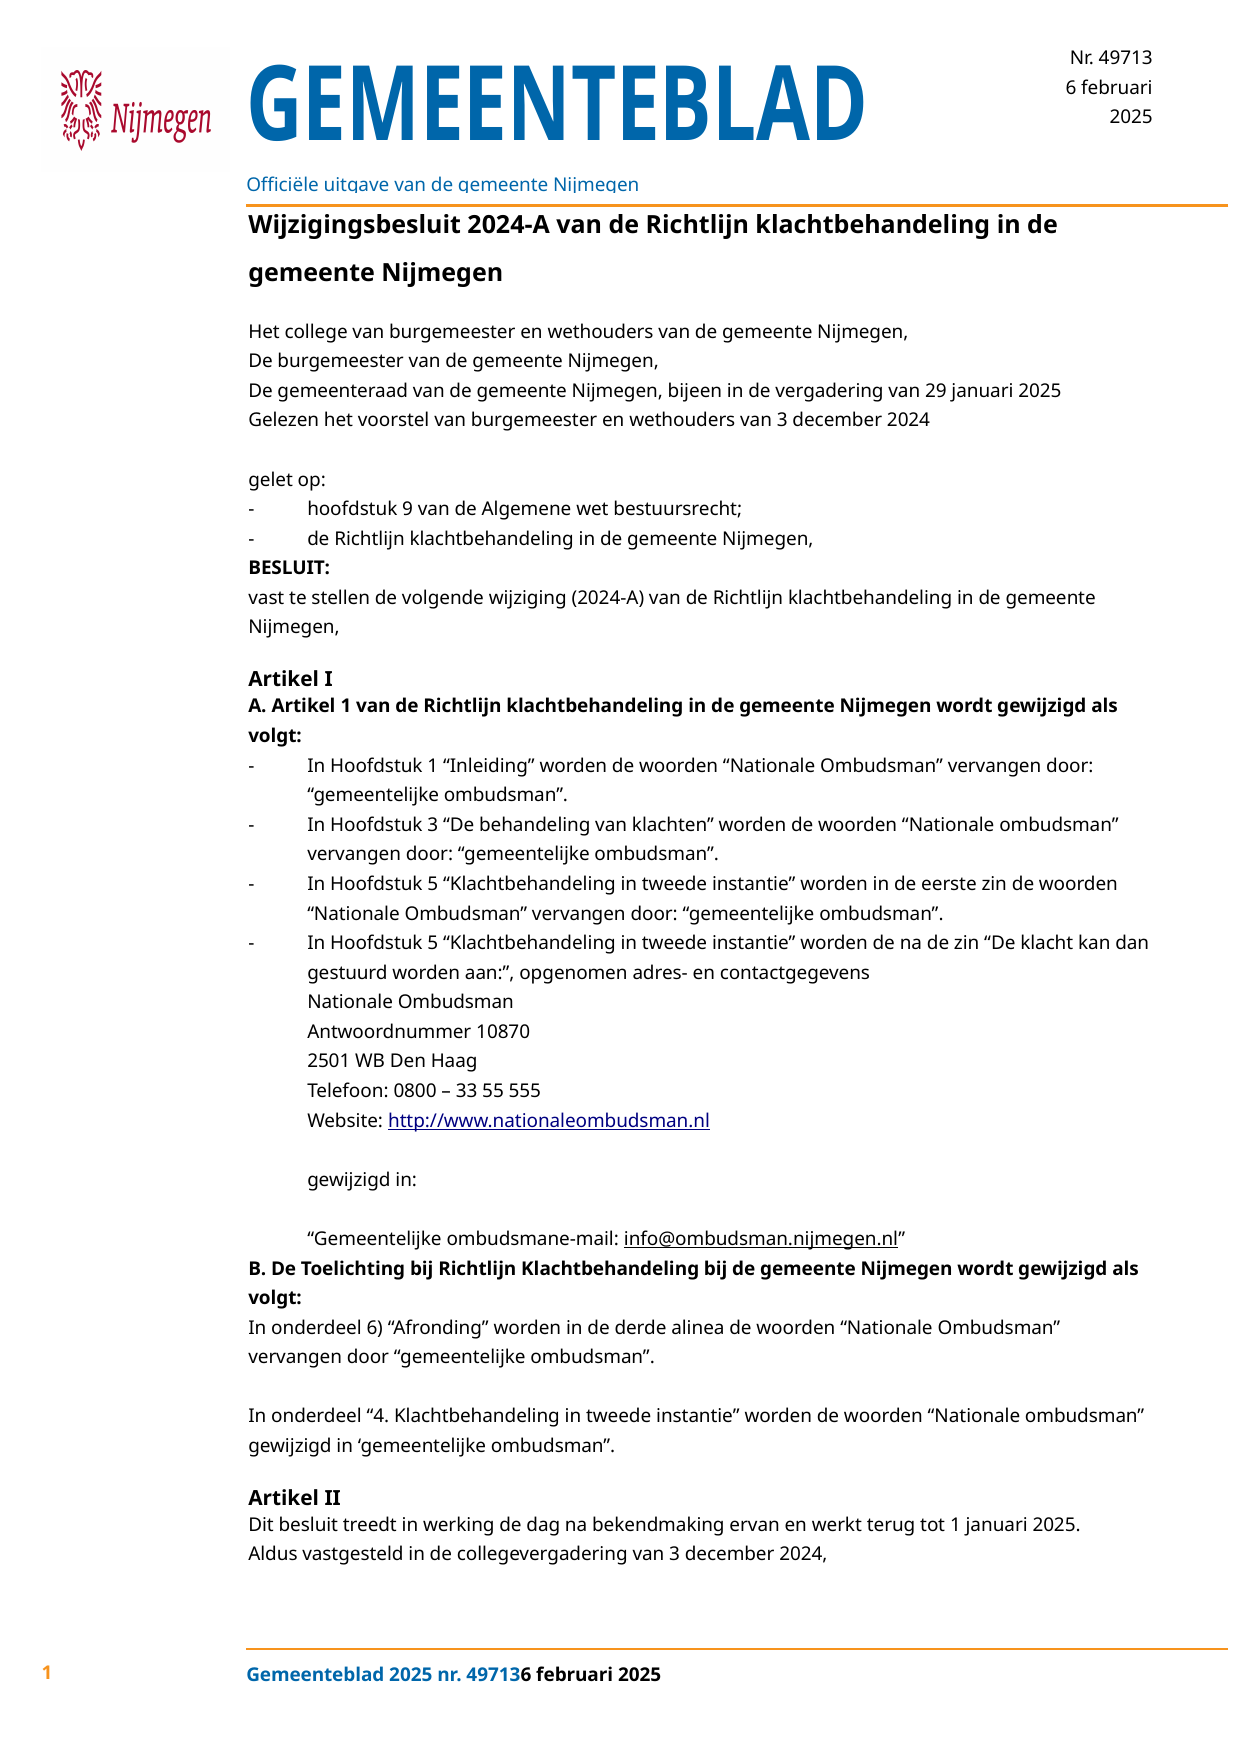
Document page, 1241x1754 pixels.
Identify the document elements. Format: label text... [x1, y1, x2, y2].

list Telefoon: 0800 – 33 55 555 [248, 1077, 1152, 1103]
text In onderdeel “4. Klachtbehandeling in tweede instantie” worden de woorden “Nationale ombudsman” gewijzigd in ‘gemeentelijke ombudsman”. [248, 1403, 1152, 1458]
text Dit besluit treedt in werking de dag na bekendmaking ervan en werkt terug tot 1 januari 2025. [248, 1511, 1152, 1537]
text BESLUIT: [248, 554, 1152, 580]
text B. De Toelichting bij Richtlijn Klachtbehandeling bij de gemeente Nijmegen wordt gewijzigd als volgt: [248, 1255, 1152, 1310]
list Website: http://www.nationaleombudsman.nl [248, 1107, 1152, 1132]
list In Hoofdstuk 3 “De behandeling van klachten” worden de woorden “Nationale ombudsman” vervangen door: “gemeentelijke ombudsman”. [248, 811, 1152, 866]
text gelet op: [248, 466, 1152, 492]
text Artikel II [248, 1483, 1152, 1511]
text De burgemeester van de gemeente Nijmegen, [248, 347, 1152, 373]
list 2501 WB Den Haag [248, 1048, 1152, 1073]
list In Hoofdstuk 1 “Inleiding” worden de woorden “Nationale Ombudsman” vervangen door: “gemeentelijke ombudsman”. [248, 752, 1152, 807]
list hoofdstuk 9 van de Algemene wet bestuursrecht; [248, 495, 1152, 521]
list Antwoordnummer 10870 [248, 1018, 1152, 1044]
list Nationale Ombudsman [248, 988, 1152, 1014]
text Aldus vastgesteld in de collegevergadering van 3 december 2024, [248, 1541, 1152, 1566]
text Wijzigingsbesluit 2024-A van de Richtlijn klachtbehandeling in de gemeente Nijmegen [248, 207, 1152, 288]
text Artikel I [248, 664, 1152, 693]
list “Gemeentelijke ombudsmane-mail: info@ombudsman.nijmegen.nl” [248, 1225, 1152, 1251]
picture [41, 47, 231, 172]
list de Richtlijn klachtbehandeling in de gemeente Nijmegen, [248, 525, 1152, 551]
list In Hoofdstuk 5 “Klachtbehandeling in tweede instantie” worden in de eerste zin de woorden “Nationale Ombudsman” vervangen door: “gemeentelijke ombudsman”. [248, 870, 1152, 925]
text A. Artikel 1 van de Richtlijn klachtbehandeling in de gemeente Nijmegen wordt gewijzigd als volgt: [248, 693, 1152, 748]
text In onderdeel 6) “Afronding” worden in de derde alinea de woorden “Nationale Ombudsman” vervangen door “gemeentelijke ombudsman”. [248, 1314, 1152, 1369]
list gewijzigd in: [248, 1166, 1152, 1192]
text Het college van burgemeester en wethouders van de gemeente Nijmegen, [248, 318, 1152, 344]
text De gemeenteraad van de gemeente Nijmegen, bijeen in de vergadering van 29 januari 2025 [248, 377, 1152, 403]
text vast te stellen de volgende wijziging (2024-A) van de Richtlijn klachtbehandeling in de gemeente Nijmegen, [248, 584, 1152, 639]
list In Hoofdstuk 5 “Klachtbehandeling in tweede instantie” worden de na de zin “De klacht kan dan gestuurd worden aan:”, opgenomen adres- en contactgegevens [248, 929, 1152, 984]
text Gelezen het voorstel van burgemeester en wethouders van 3 december 2024 [248, 407, 1152, 432]
